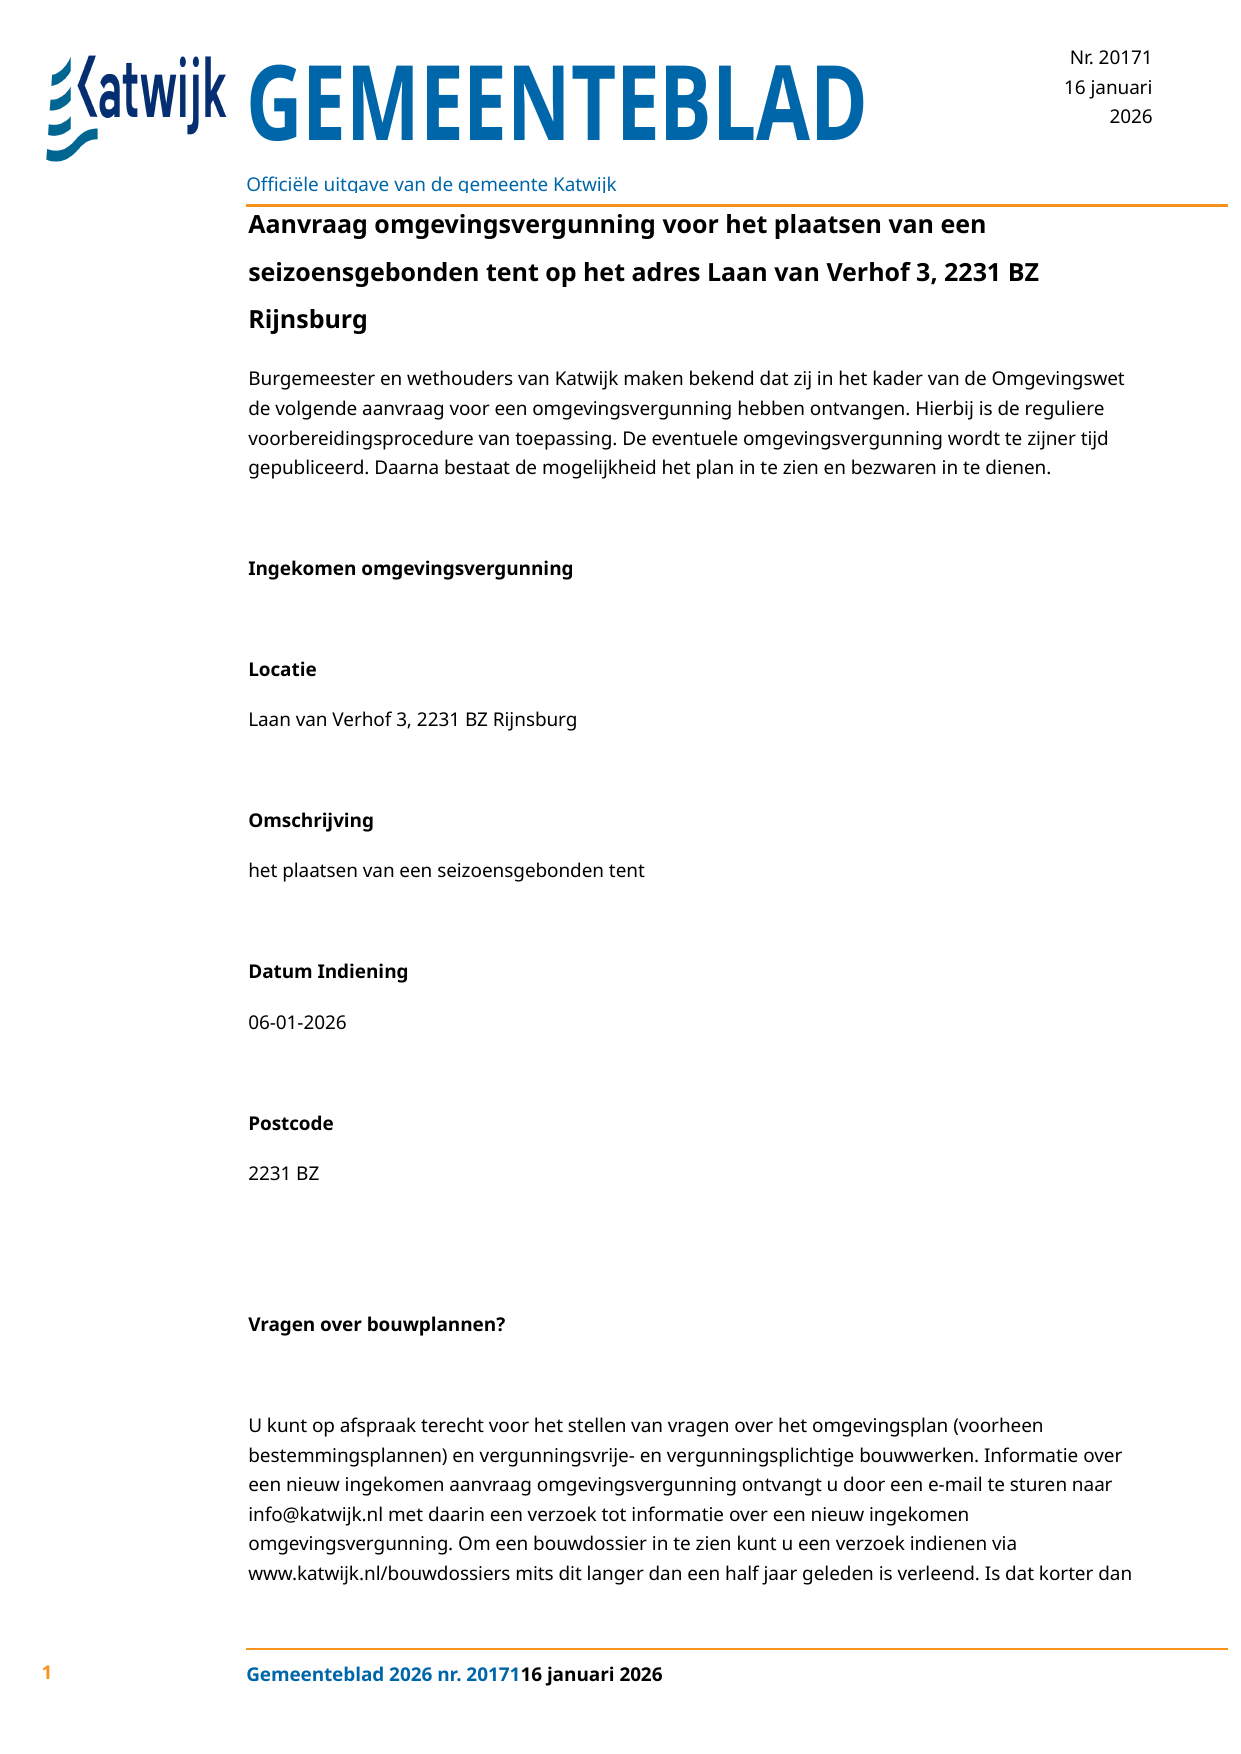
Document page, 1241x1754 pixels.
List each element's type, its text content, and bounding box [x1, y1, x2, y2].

text Omschrijving [248, 807, 1152, 833]
text Burgemeester en wethouders van Katwijk maken bekend dat zij in het kader van de Omgevingswet de volgende aanvraag voor een omgevingsvergunning hebben ontvangen. Hierbij is de reguliere voorbereidingsprocedure van toepassing. De eventuele omgevingsvergunning wordt te zijner tijd gepubliceerd. Daarna bestaat de mogelijkheid het plan in te zien en bezwaren in te dienen. [248, 366, 1152, 480]
text het plaatsen van een seizoensgebonden tent [248, 858, 1152, 883]
text Locatie [248, 656, 1152, 682]
text Postcode [248, 1110, 1152, 1135]
text U kunt op afspraak terecht voor het stellen van vragen over het omgevingsplan (voorheen bestemmingsplannen) en vergunningsvrije- en vergunningsplichtige bouwwerken. Informatie over een nieuw ingekomen aanvraag omgevingsvergunning ontvangt u door een e-mail te sturen naar info@katwijk.nl met daarin een verzoek tot informatie over een nieuw ingekomen omgevingsvergunning. Om een bouwdossier in te zien kunt u een verzoek indienen via www.katwijk.nl/bouwdossiers mits dit langer dan een half jaar geleden is verleend. Is dat korter dan [248, 1412, 1152, 1586]
text Ingekomen omgevingsvergunning [248, 555, 1152, 581]
text Datum Indiening [248, 958, 1152, 984]
text Vragen over bouwplannen? [248, 1311, 1152, 1337]
picture [41, 47, 231, 172]
text Aanvraag omgevingsvergunning voor het plaatsen van een seizoensgebonden tent op het adres Laan van Verhof 3, 2231 BZ Rijnsburg [248, 207, 1152, 336]
text 2231 BZ [248, 1160, 1152, 1186]
text Laan van Verhof 3, 2231 BZ Rijnsburg [248, 706, 1152, 732]
text 06-01-2026 [248, 1009, 1152, 1034]
